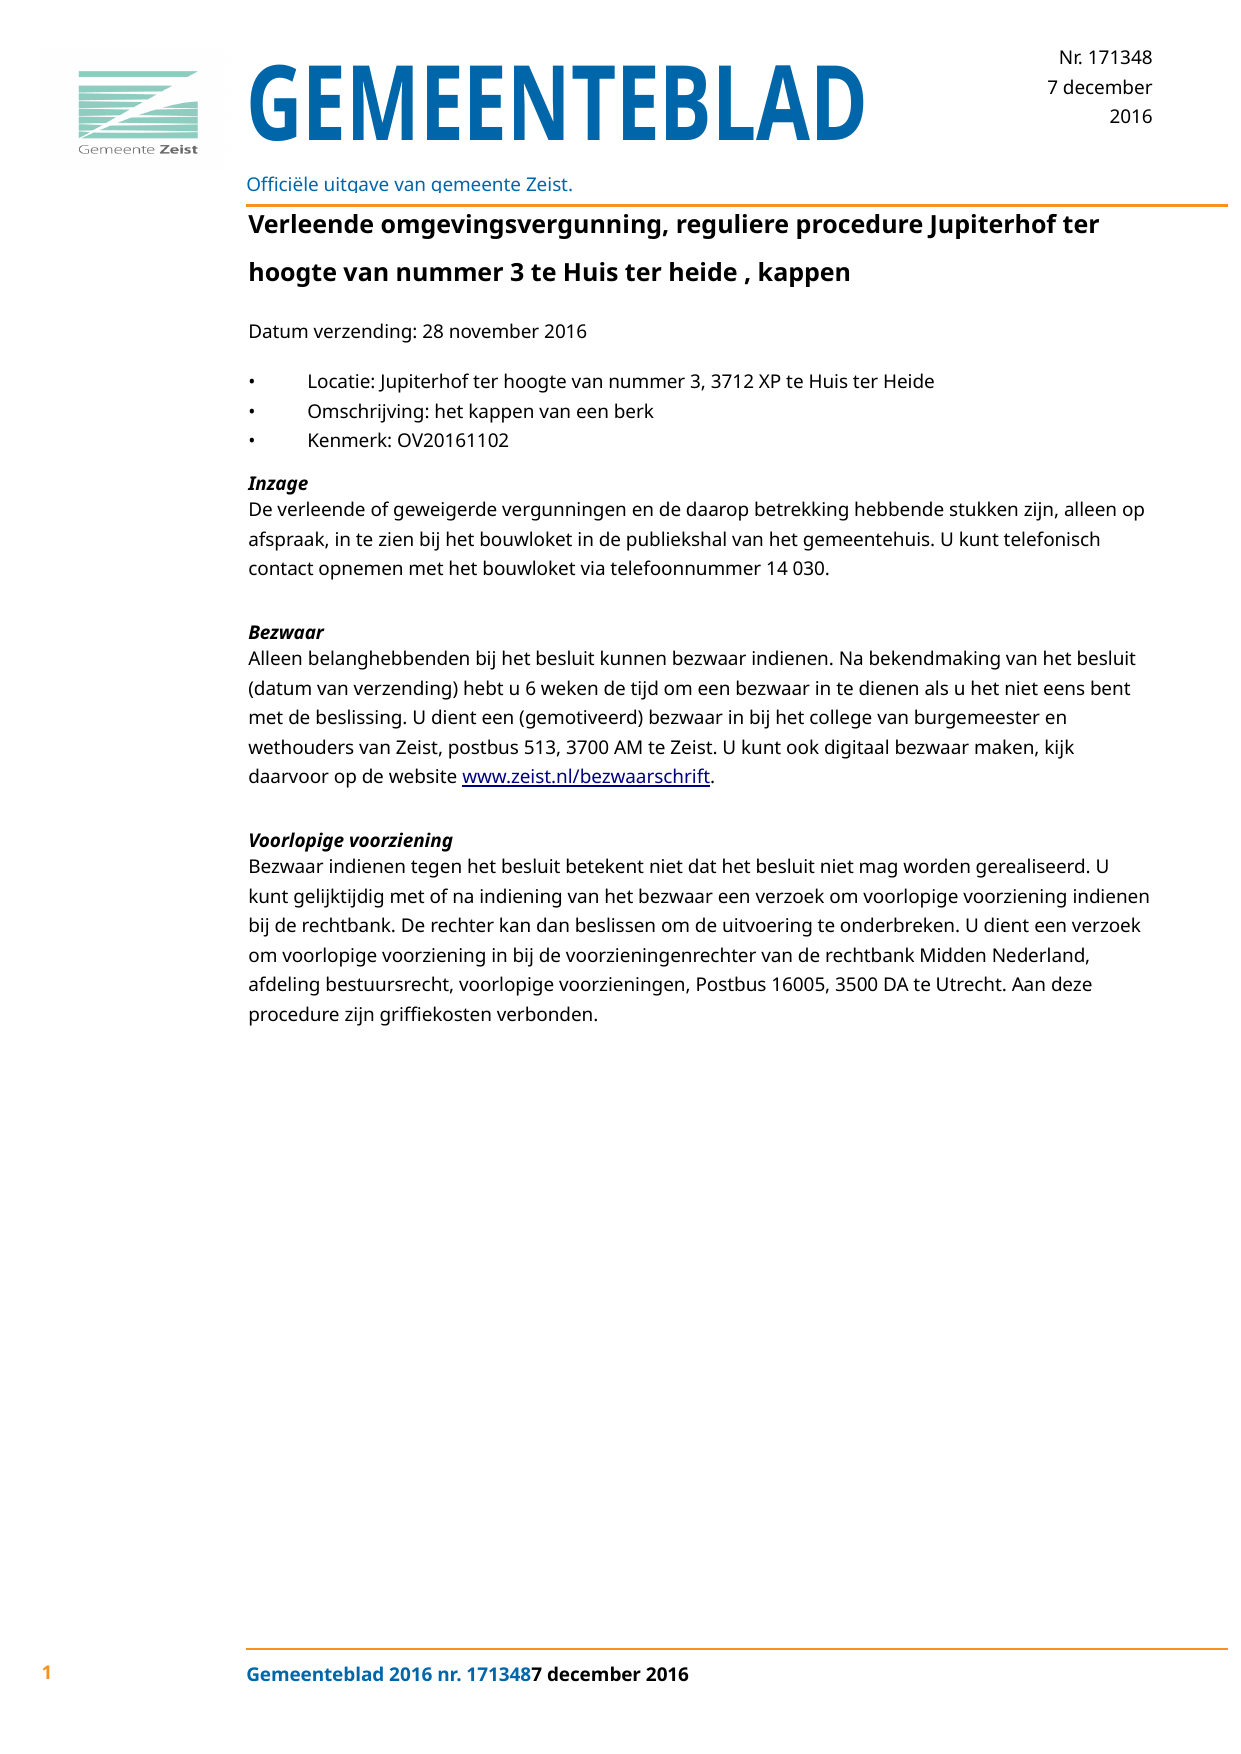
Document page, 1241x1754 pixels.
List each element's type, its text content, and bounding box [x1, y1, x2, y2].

text Datum verzending: 28 november 2016 [248, 318, 1152, 344]
text Voorlopige voorziening [248, 827, 1152, 853]
list Kenmerk: OV20161102 [248, 427, 1152, 453]
text Verleende omgevingsvergunning, reguliere procedure Jupiterhof ter hoogte van nummer 3 te Huis ter heide , kappen [248, 207, 1152, 288]
list Omschrijving: het kappen van een berk [248, 398, 1152, 424]
text De verleende of geweigerde vergunningen en de daarop betrekking hebbende stukken zijn, alleen op afspraak, in te zien bij het bouwloket in de publiekshal van het gemeentehuis. U kunt telefonisch contact opnemen met het bouwloket via telefoonnummer 14 030. [248, 496, 1152, 581]
picture [41, 47, 231, 172]
text Alleen belanghebbenden bij het besluit kunnen bezwaar indienen. Na bekendmaking van het besluit (datum van verzending) hebt u 6 weken de tijd om een bezwaar in te dienen als u het niet eens bent met de beslissing. U dient een (gemotiveerd) bezwaar in bij het college van burgemeester en wethouders van Zeist, postbus 513, 3700 AM te Zeist. U kunt ook digitaal bezwaar maken, kijk daarvoor op de website www.zeist.nl/bezwaarschrift. [248, 645, 1152, 789]
list Locatie: Jupiterhof ter hoogte van nummer 3, 3712 XP te Huis ter Heide [248, 368, 1152, 394]
text Bezwaar indienen tegen het besluit betekent niet dat het besluit niet mag worden gerealiseerd. U kunt gelijktijdig met of na indiening van het bezwaar een verzoek om voorlopige voorziening indienen bij de rechtbank. De rechter kan dan beslissen om de uitvoering te onderbreken. U dient een verzoek om voorlopige voorziening in bij de voorzieningenrechter van de rechtbank Midden Nederland, afdeling bestuursrecht, voorlopige voorzieningen, Postbus 16005, 3500 DA te Utrecht. Aan deze procedure zijn griffiekosten verbonden. [248, 853, 1152, 1027]
text Inzage [248, 471, 1152, 496]
text Bezwaar [248, 619, 1152, 645]
